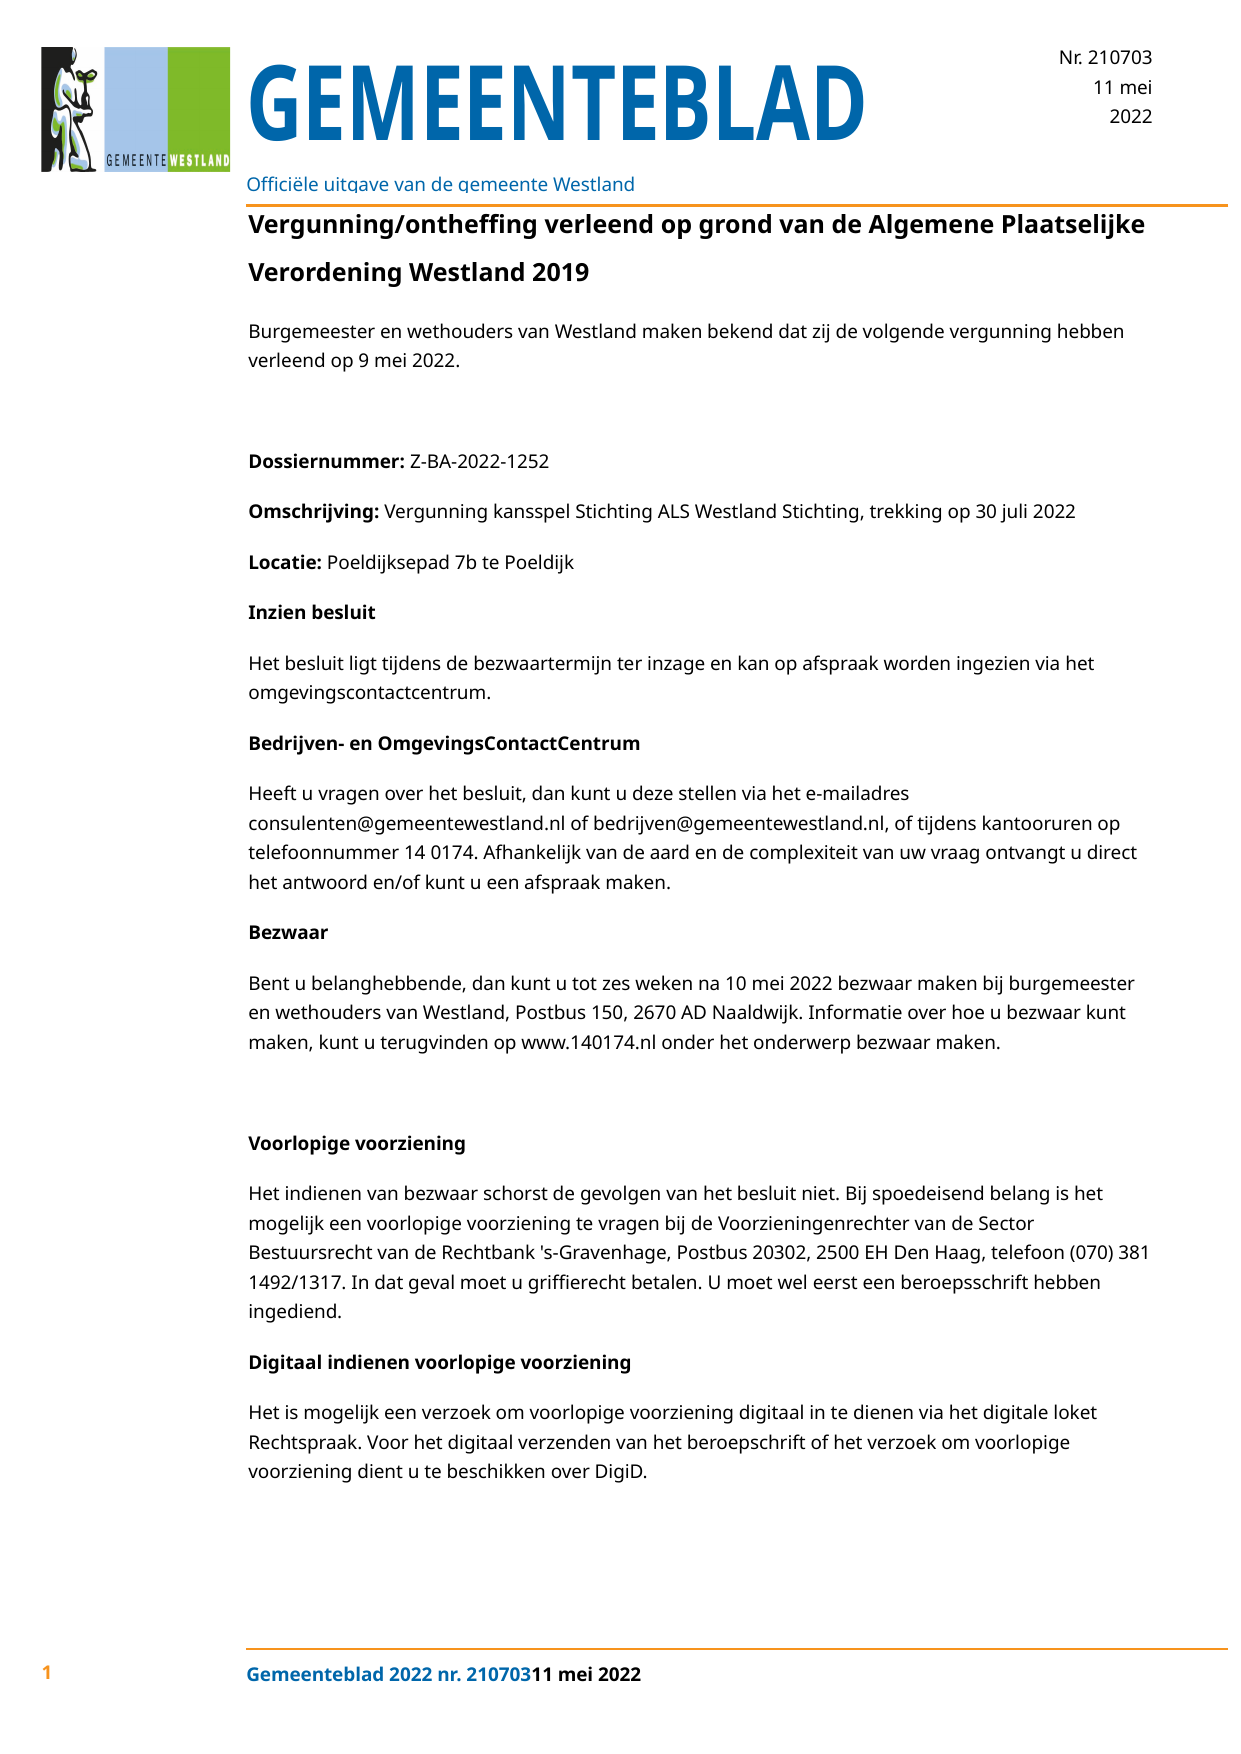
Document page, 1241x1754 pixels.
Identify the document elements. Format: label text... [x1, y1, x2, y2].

text Bezwaar [248, 919, 1152, 945]
text Burgemeester en wethouders van Westland maken bekend dat zij de volgende vergunning hebben verleend op 9 mei 2022. [248, 318, 1152, 373]
text Inzien besluit [248, 599, 1152, 625]
text Het besluit ligt tijdens de bezwaartermijn ter inzage en kan op afspraak worden ingezien via het omgevingscontactcentrum. [248, 650, 1152, 705]
text Vergunning/ontheffing verleend op grond van de Algemene Plaatselijke Verordening Westland 2019 [248, 207, 1152, 288]
text Digitaal indienen voorlopige voorziening [248, 1349, 1152, 1375]
text Dossiernummer: Z-BA-2022-1252 [248, 448, 1152, 474]
text Heeft u vragen over het besluit, dan kunt u deze stellen via het e-mailadres consulenten@gemeentewestland.nl of bedrijven@gemeentewestland.nl, of tijdens kantooruren op telefoonnummer 14 0174. Afhankelijk van de aard en de complexiteit van uw vraag ontvangt u direct het antwoord en/of kunt u een afspraak maken. [248, 780, 1152, 895]
text Bedrijven- en OmgevingsContactCentrum [248, 730, 1152, 756]
text Locatie: Poeldijksepad 7b te Poeldijk [248, 549, 1152, 575]
text Het indienen van bezwaar schorst de gevolgen van het besluit niet. Bij spoedeisend belang is het mogelijk een voorlopige voorziening te vragen bij de Voorzieningenrechter van de Sector Bestuursrecht van de Rechtbank 's-Gravenhage, Postbus 20302, 2500 EH Den Haag, telefoon (070) 381 1492/1317. In dat geval moet u griffierecht betalen. U moet wel eerst een beroepsschrift hebben ingediend. [248, 1180, 1152, 1324]
text Voorlopige voorziening [248, 1130, 1152, 1156]
text Het is mogelijk een verzoek om voorlopige voorziening digitaal in te dienen via het digitale loket Rechtspraak. Voor het digitaal verzenden van het beroepschrift of het verzoek om voorlopige voorziening dient u te beschikken over DigiD. [248, 1399, 1152, 1484]
picture [41, 47, 231, 172]
text Omschrijving: Vergunning kansspel Stichting ALS Westland Stichting, trekking op 30 juli 2022 [248, 499, 1152, 524]
text Bent u belanghebbende, dan kunt u tot zes weken na 10 mei 2022 bezwaar maken bij burgemeester en wethouders van Westland, Postbus 150, 2670 AD Naaldwijk. Informatie over hoe u bezwaar kunt maken, kunt u terugvinden op www.140174.nl onder het onderwerp bezwaar maken. [248, 970, 1152, 1055]
